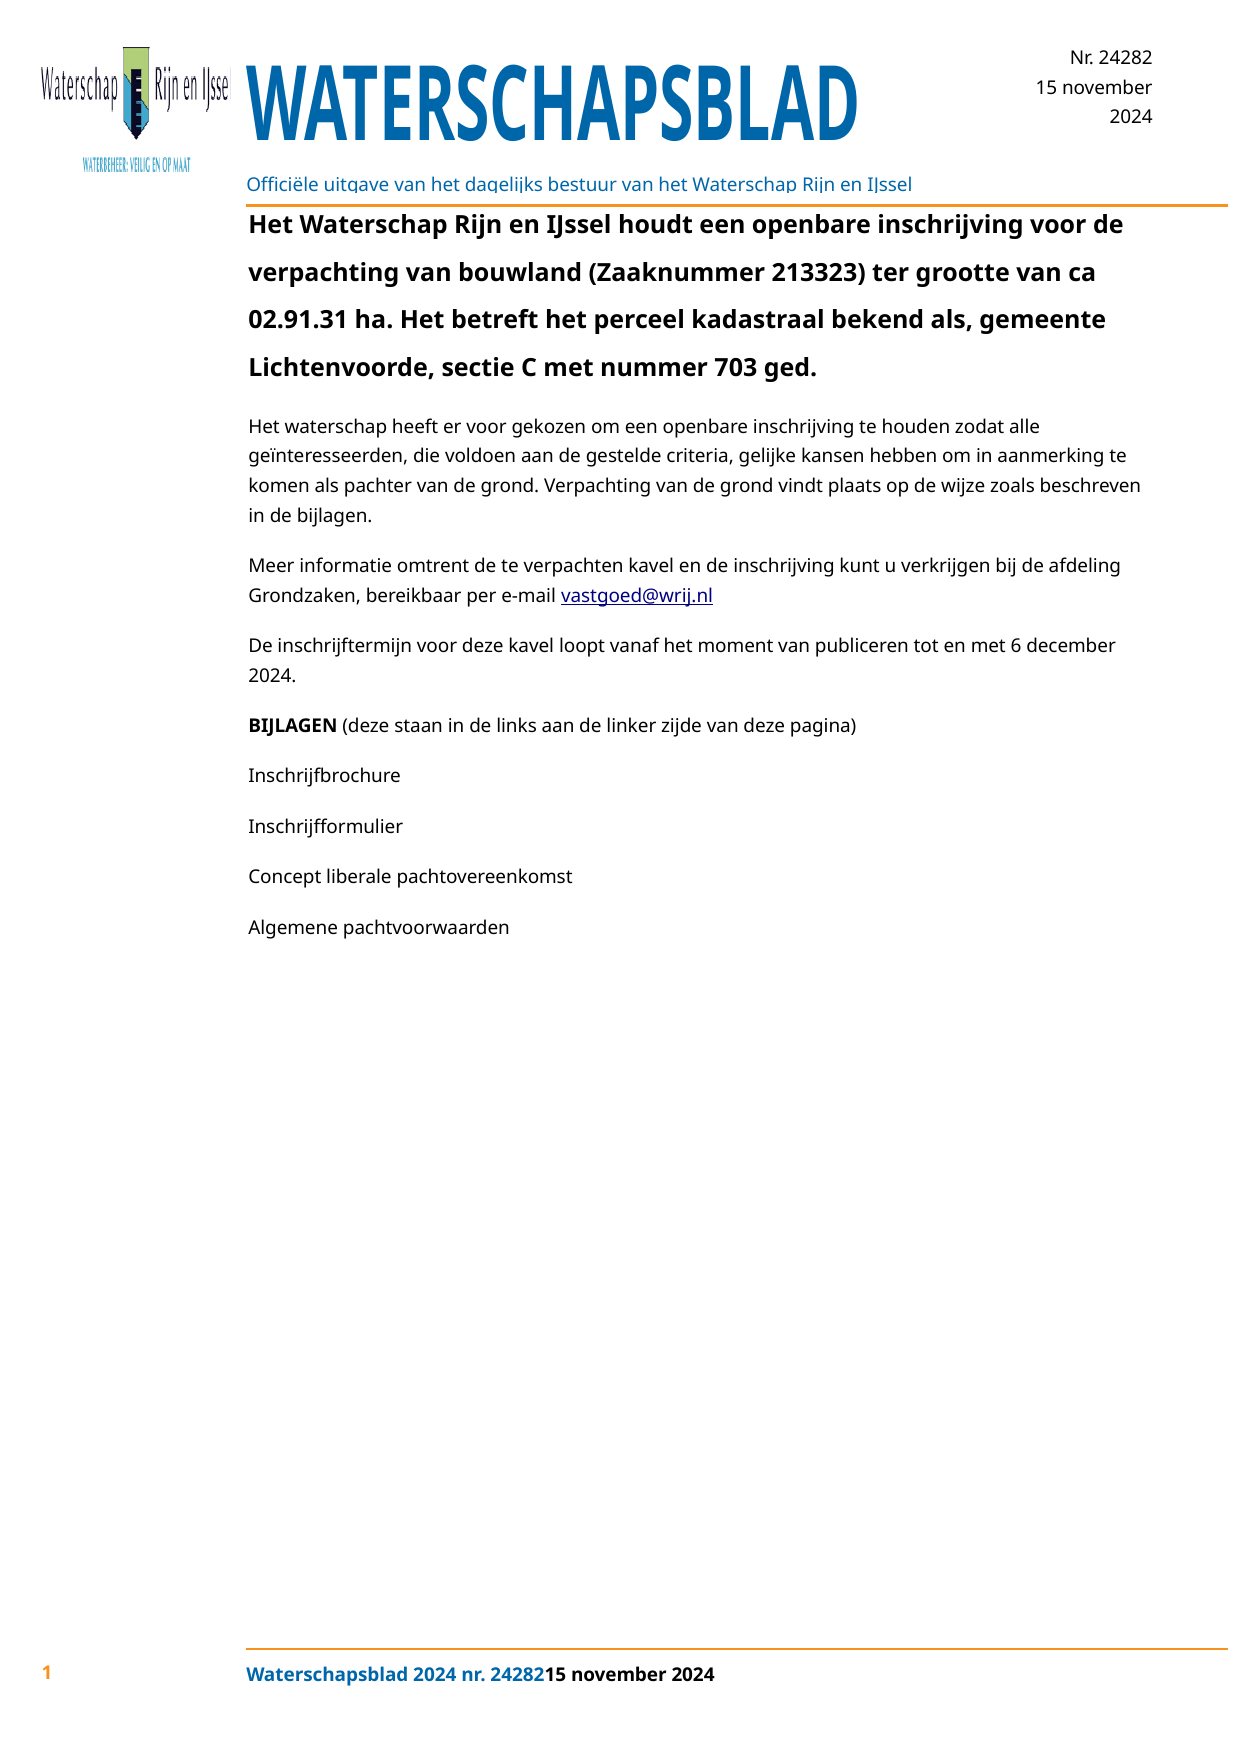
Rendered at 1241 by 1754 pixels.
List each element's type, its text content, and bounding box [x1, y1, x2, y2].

text Concept liberale pachtovereenkomst [248, 863, 1152, 889]
text Het Waterschap Rijn en IJssel houdt een openbare inschrijving voor de verpachting van bouwland (Zaaknummer 213323) ter grootte van ca 02.91.31 ha. Het betreft het perceel kadastraal bekend als, gemeente Lichtenvoorde, sectie C met nummer 703 ged. [248, 207, 1152, 384]
text BIJLAGEN (deze staan in de links aan de linker zijde van deze pagina) [248, 712, 1152, 738]
text Het waterschap heeft er voor gekozen om een openbare inschrijving te houden zodat alle geïnteresseerden, die voldoen aan de gestelde criteria, gelijke kansen hebben om in aanmerking te komen als pachter van de grond. Verpachting van de grond vindt plaats op de wijze zoals beschreven in de bijlagen. [248, 413, 1152, 528]
text Inschrijfbrochure [248, 763, 1152, 788]
text De inschrijftermijn voor deze kavel loopt vanaf het moment van publiceren tot en met 6 december 2024. [248, 632, 1152, 688]
picture [41, 47, 231, 172]
text Algemene pachtvoorwaarden [248, 914, 1152, 940]
text Inschrijfformulier [248, 813, 1152, 839]
text Meer informatie omtrent de te verpachten kavel en de inschrijving kunt u verkrijgen bij de afdeling Grondzaken, bereikbaar per e-mail vastgoed@wrij.nl [248, 552, 1152, 608]
